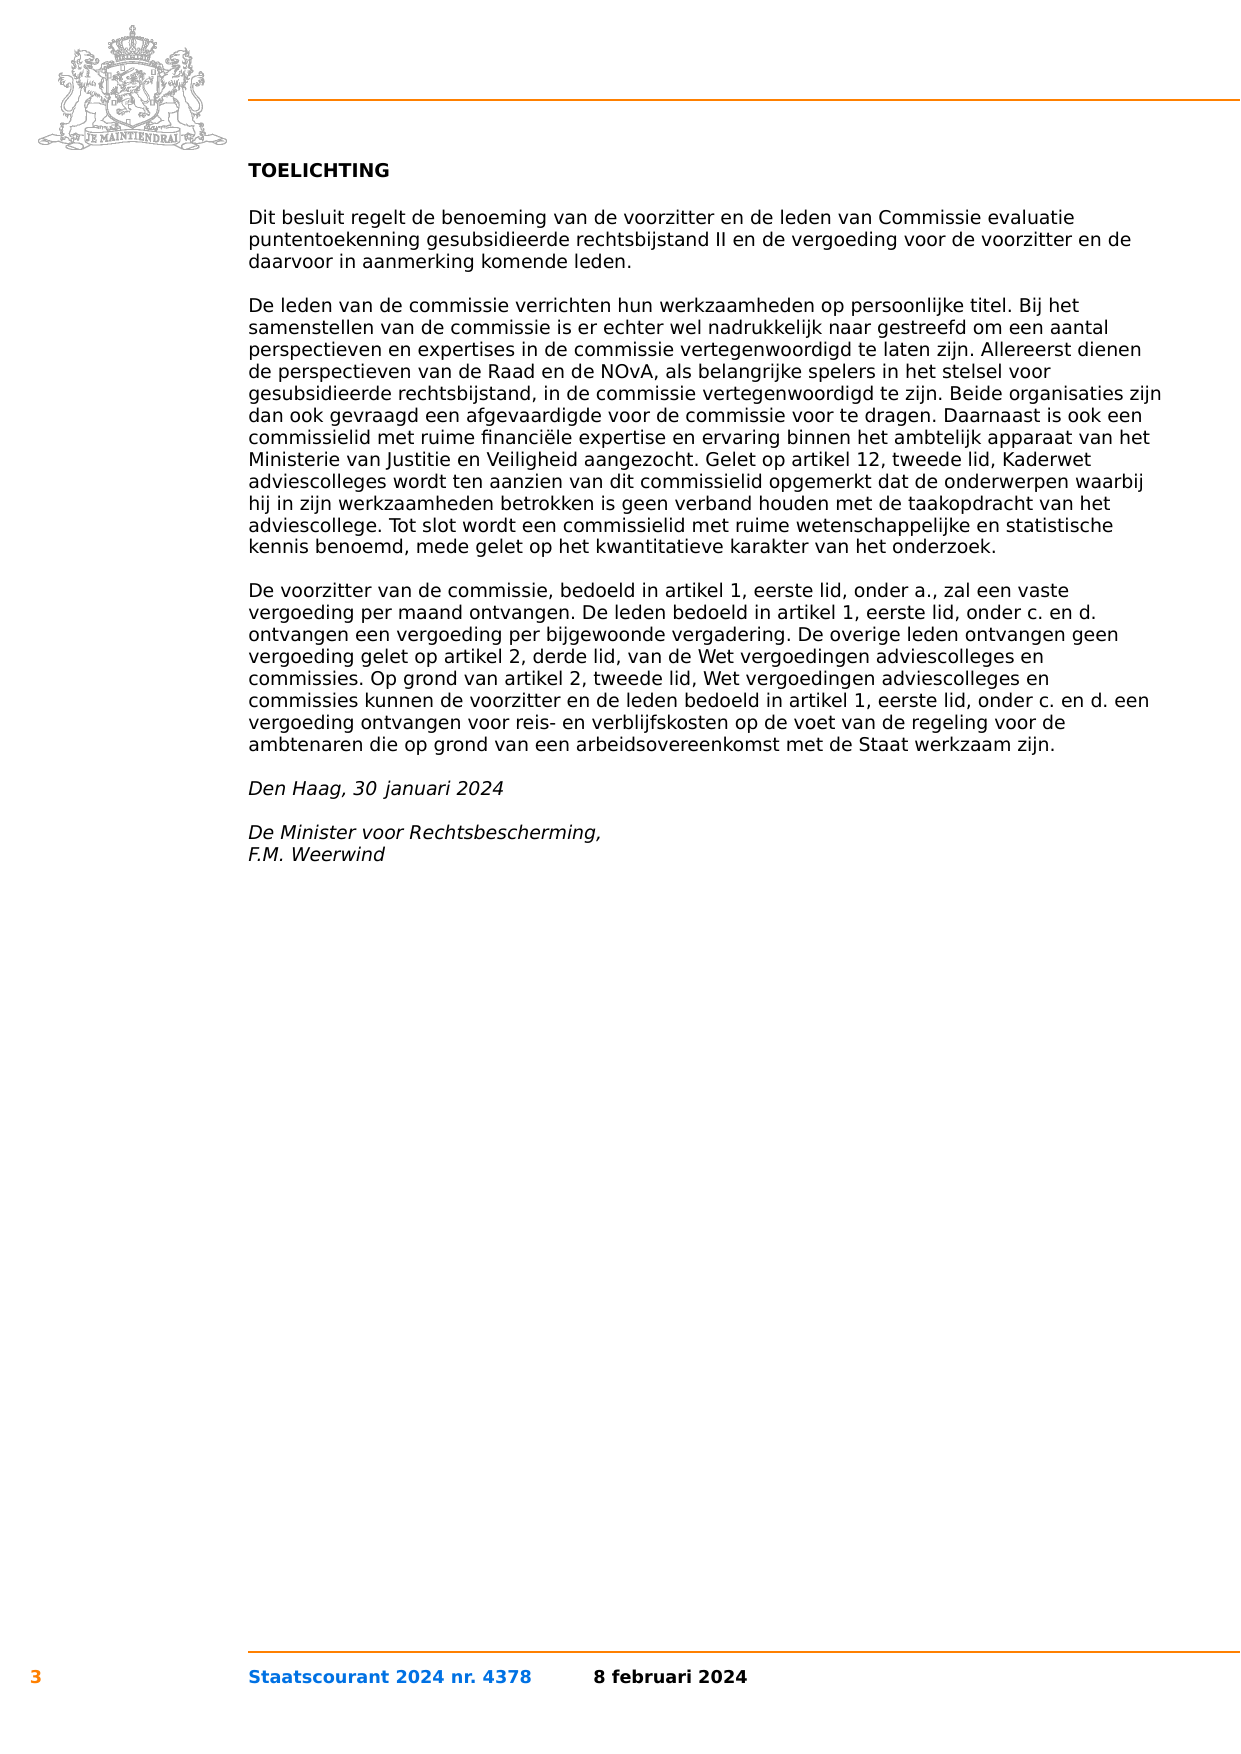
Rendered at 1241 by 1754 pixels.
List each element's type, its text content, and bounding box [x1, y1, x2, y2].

text Den Haag, 30 januari 2024 [248, 778, 1163, 800]
text De voorzitter van de commissie, bedoeld in artikel 1, eerste lid, onder a., zal een vaste vergoeding per maand ontvangen. De leden bedoeld in artikel 1, eerste lid, onder c. en d. ontvangen een vergoeding per bijgewoonde vergadering. De overige leden ontvangen geen vergoeding gelet op artikel 2, derde lid, van de Wet vergoedingen adviescolleges en commissies. Op grond van artikel 2, tweede lid, Wet vergoedingen adviescolleges en commissies kunnen de voorzitter en de leden bedoeld in artikel 1, eerste lid, onder c. en d. een vergoeding ontvangen voor reis- en verblijfskosten op de voet van de regeling voor de ambtenaren die op grond van een arbeidsovereenkomst met de Staat werkzaam zijn. [248, 580, 1163, 756]
text Dit besluit regelt de benoeming van de voorzitter en de leden van Commissie evaluatie puntentoekenning gesubsidieerde rechtsbijstand II en de vergoeding voor de voorzitter en de daarvoor in aanmerking komende leden. [248, 207, 1163, 273]
subtitle TOELICHTING [248, 160, 1163, 182]
picture [38, 25, 227, 150]
text De Minister voor Rechtsbescherming, F.M. Weerwind [248, 822, 1163, 866]
text De leden van de commissie verrichten hun werkzaamheden op persoonlijke titel. Bij het samenstellen van de commissie is er echter wel nadrukkelijk naar gestreefd om een aantal perspectieven en expertises in de commissie vertegenwoordigd te laten zijn. Allereerst dienen de perspectieven van de Raad en de NOvA, als belangrijke spelers in het stelsel voor gesubsidieerde rechtsbijstand, in de commissie vertegenwoordigd te zijn. Beide organisaties zijn dan ook gevraagd een afgevaardigde voor de commissie voor te dragen. Daarnaast is ook een commissielid met ruime financiële expertise en ervaring binnen het ambtelijk apparaat van het Ministerie van Justitie en Veiligheid aangezocht. Gelet op artikel 12, tweede lid, Kaderwet adviescolleges wordt ten aanzien van dit commissielid opgemerkt dat de onderwerpen waarbij hij in zijn werkzaamheden betrokken is geen verband houden met de taakopdracht van het adviescollege. Tot slot wordt een commissielid met ruime wetenschappelijke en statistische kennis benoemd, mede gelet op het kwantitatieve karakter van het onderzoek. [248, 295, 1163, 558]
